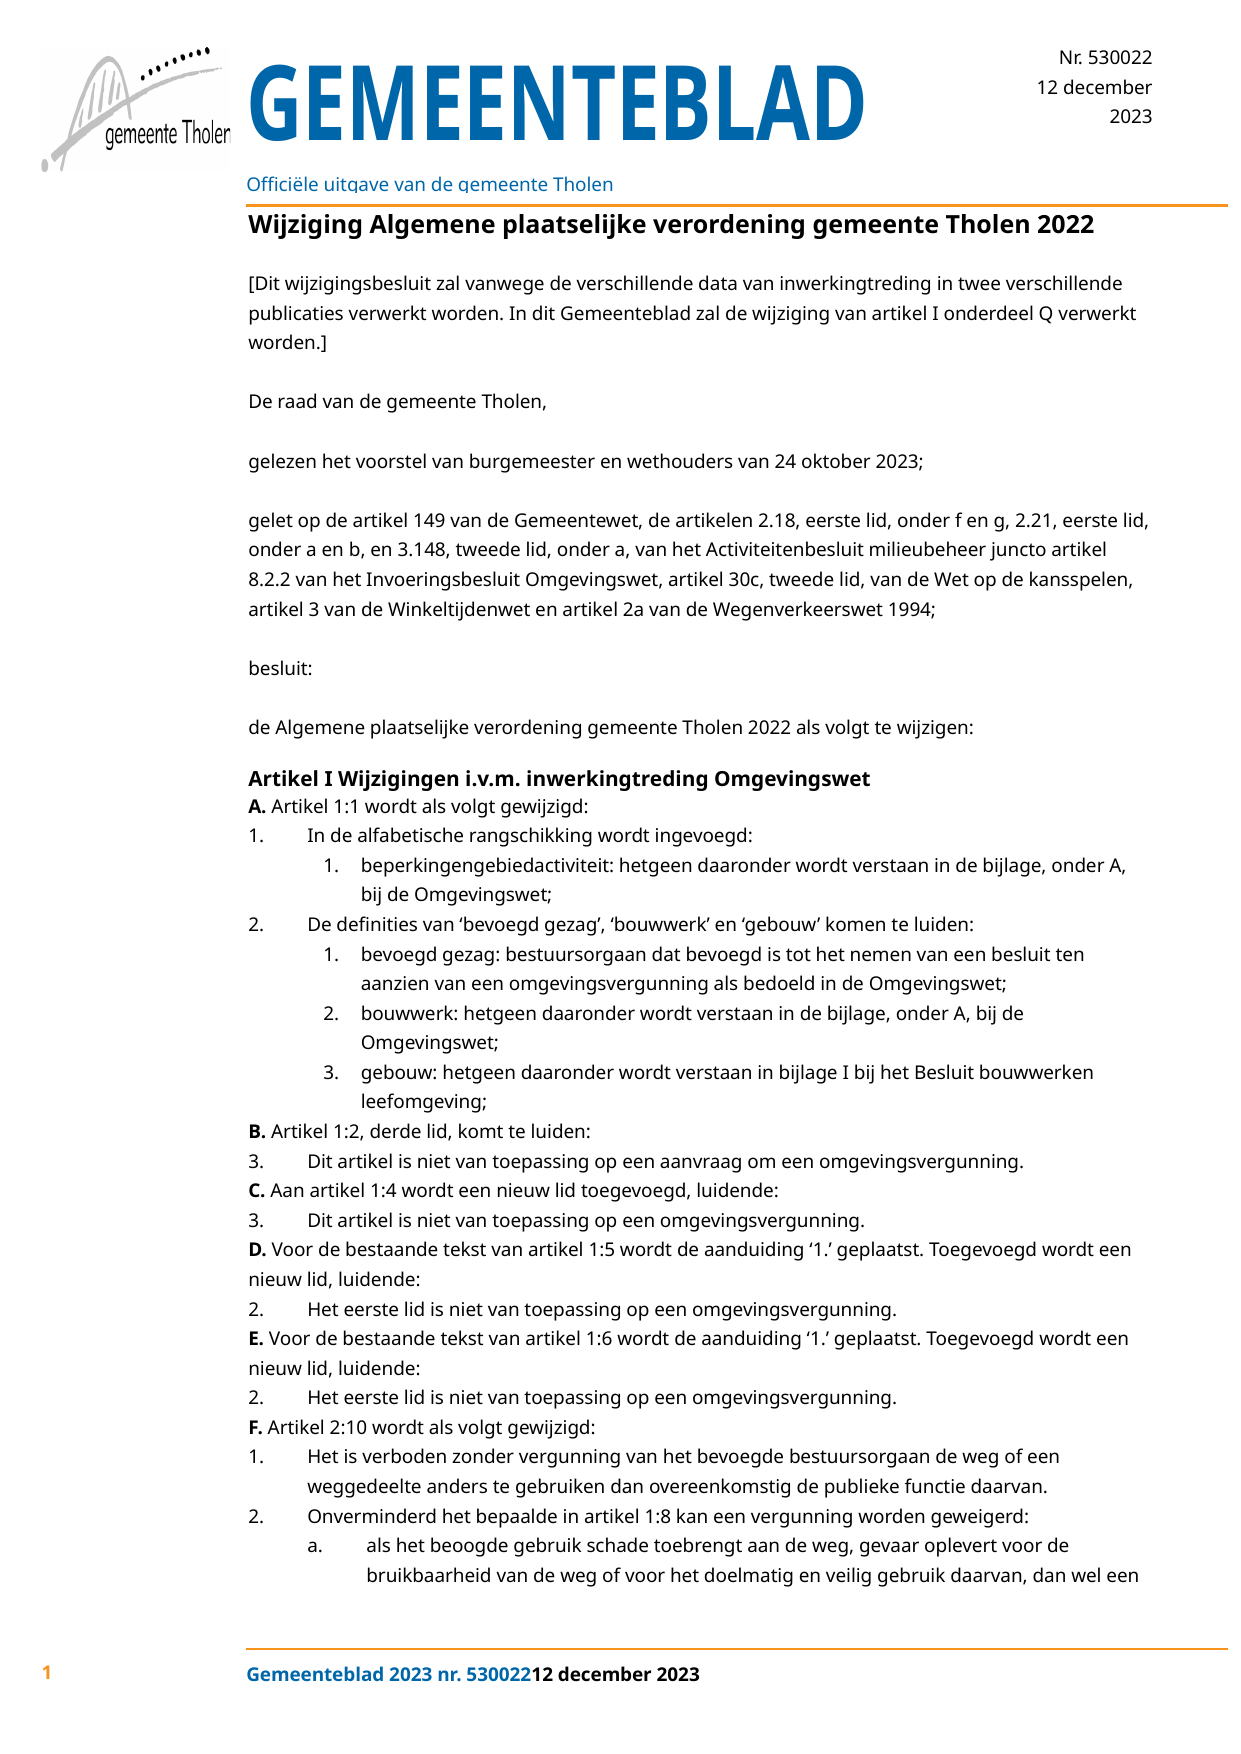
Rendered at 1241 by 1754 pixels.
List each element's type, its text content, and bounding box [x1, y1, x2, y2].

text Wijziging Algemene plaatselijke verordening gemeente Tholen 2022 [248, 207, 1152, 241]
text gelezen het voorstel van burgemeester en wethouders van 24 oktober 2023; [248, 448, 1152, 473]
list Het eerste lid is niet van toepassing op een omgevingsvergunning. [248, 1296, 1152, 1322]
list Het eerste lid is niet van toepassing op een omgevingsvergunning. [248, 1384, 1152, 1410]
list gebouw: hetgeen daaronder wordt verstaan in bijlage I bij het Besluit bouwwerken leefomgeving; [323, 1059, 1152, 1114]
list Dit artikel is niet van toepassing op een aanvraag om een omgevingsvergunning. [248, 1148, 1152, 1174]
list Onverminderd het bepaalde in artikel 1:8 kan een vergunning worden geweigerd: [248, 1503, 1152, 1529]
text D. Voor de bestaande tekst van artikel 1:5 wordt de aanduiding ‘1.’ geplaatst. Toegevoegd wordt een nieuw lid, luidende: [248, 1237, 1152, 1292]
text E. Voor de bestaande tekst van artikel 1:6 wordt de aanduiding ‘1.’ geplaatst. Toegevoegd wordt een nieuw lid, luidende: [248, 1325, 1152, 1381]
list In de alfabetische rangschikking wordt ingevoegd: [248, 822, 1152, 848]
list Dit artikel is niet van toepassing op een omgevingsvergunning. [248, 1207, 1152, 1233]
text de Algemene plaatselijke verordening gemeente Tholen 2022 als volgt te wijzigen: [248, 714, 1152, 740]
text Artikel I Wijzigingen i.v.m. inwerkingtreding Omgevingswet [248, 764, 1152, 793]
list De definities van ‘bevoegd gezag’, ‘bouwwerk’ en ‘gebouw’ komen te luiden: [248, 911, 1152, 937]
text B. Artikel 1:2, derde lid, komt te luiden: [248, 1118, 1152, 1144]
text F. Artikel 2:10 wordt als volgt gewijzigd: [248, 1414, 1152, 1440]
text C. Aan artikel 1:4 wordt een nieuw lid toegevoegd, luidende: [248, 1177, 1152, 1203]
picture [41, 47, 231, 172]
list Het is verboden zonder vergunning van het bevoegde bestuursorgaan de weg of een weggedeelte anders te gebruiken dan overeenkomstig de publieke functie daarvan. [248, 1444, 1152, 1499]
list bevoegd gezag: bestuursorgaan dat bevoegd is tot het nemen van een besluit ten aanzien van een omgevingsvergunning als bedoeld in de Omgevingswet; [323, 941, 1152, 996]
text De raad van de gemeente Tholen, [248, 389, 1152, 414]
list als het beoogde gebruik schade toebrengt aan de weg, gevaar oplevert voor de bruikbaarheid van de weg of voor het doelmatig en veilig gebruik daarvan, dan wel een [307, 1532, 1152, 1588]
list bouwwerk: hetgeen daaronder wordt verstaan in de bijlage, onder A, bij de Omgevingswet; [323, 1000, 1152, 1055]
text [Dit wijzigingsbesluit zal vanwege de verschillende data van inwerkingtreding in twee verschillende publicaties verwerkt worden. In dit Gemeenteblad zal de wijziging van artikel I onderdeel Q verwerkt worden.] [248, 270, 1152, 355]
text A. Artikel 1:1 wordt als volgt gewijzigd: [248, 793, 1152, 819]
text gelet op de artikel 149 van de Gemeentewet, de artikelen 2.18, eerste lid, onder f en g, 2.21, eerste lid, onder a en b, en 3.148, tweede lid, onder a, van het Activiteitenbesluit milieubeheer juncto artikel 8.2.2 van het Invoeringsbesluit Omgevingswet, artikel 30c, tweede lid, van de Wet op de kansspelen, artikel 3 van de Winkeltijdenwet en artikel 2a van de Wegenverkeerswet 1994; [248, 507, 1152, 621]
text besluit: [248, 655, 1152, 681]
list beperkingengebiedactiviteit: hetgeen daaronder wordt verstaan in de bijlage, onder A, bij de Omgevingswet; [323, 852, 1152, 907]
